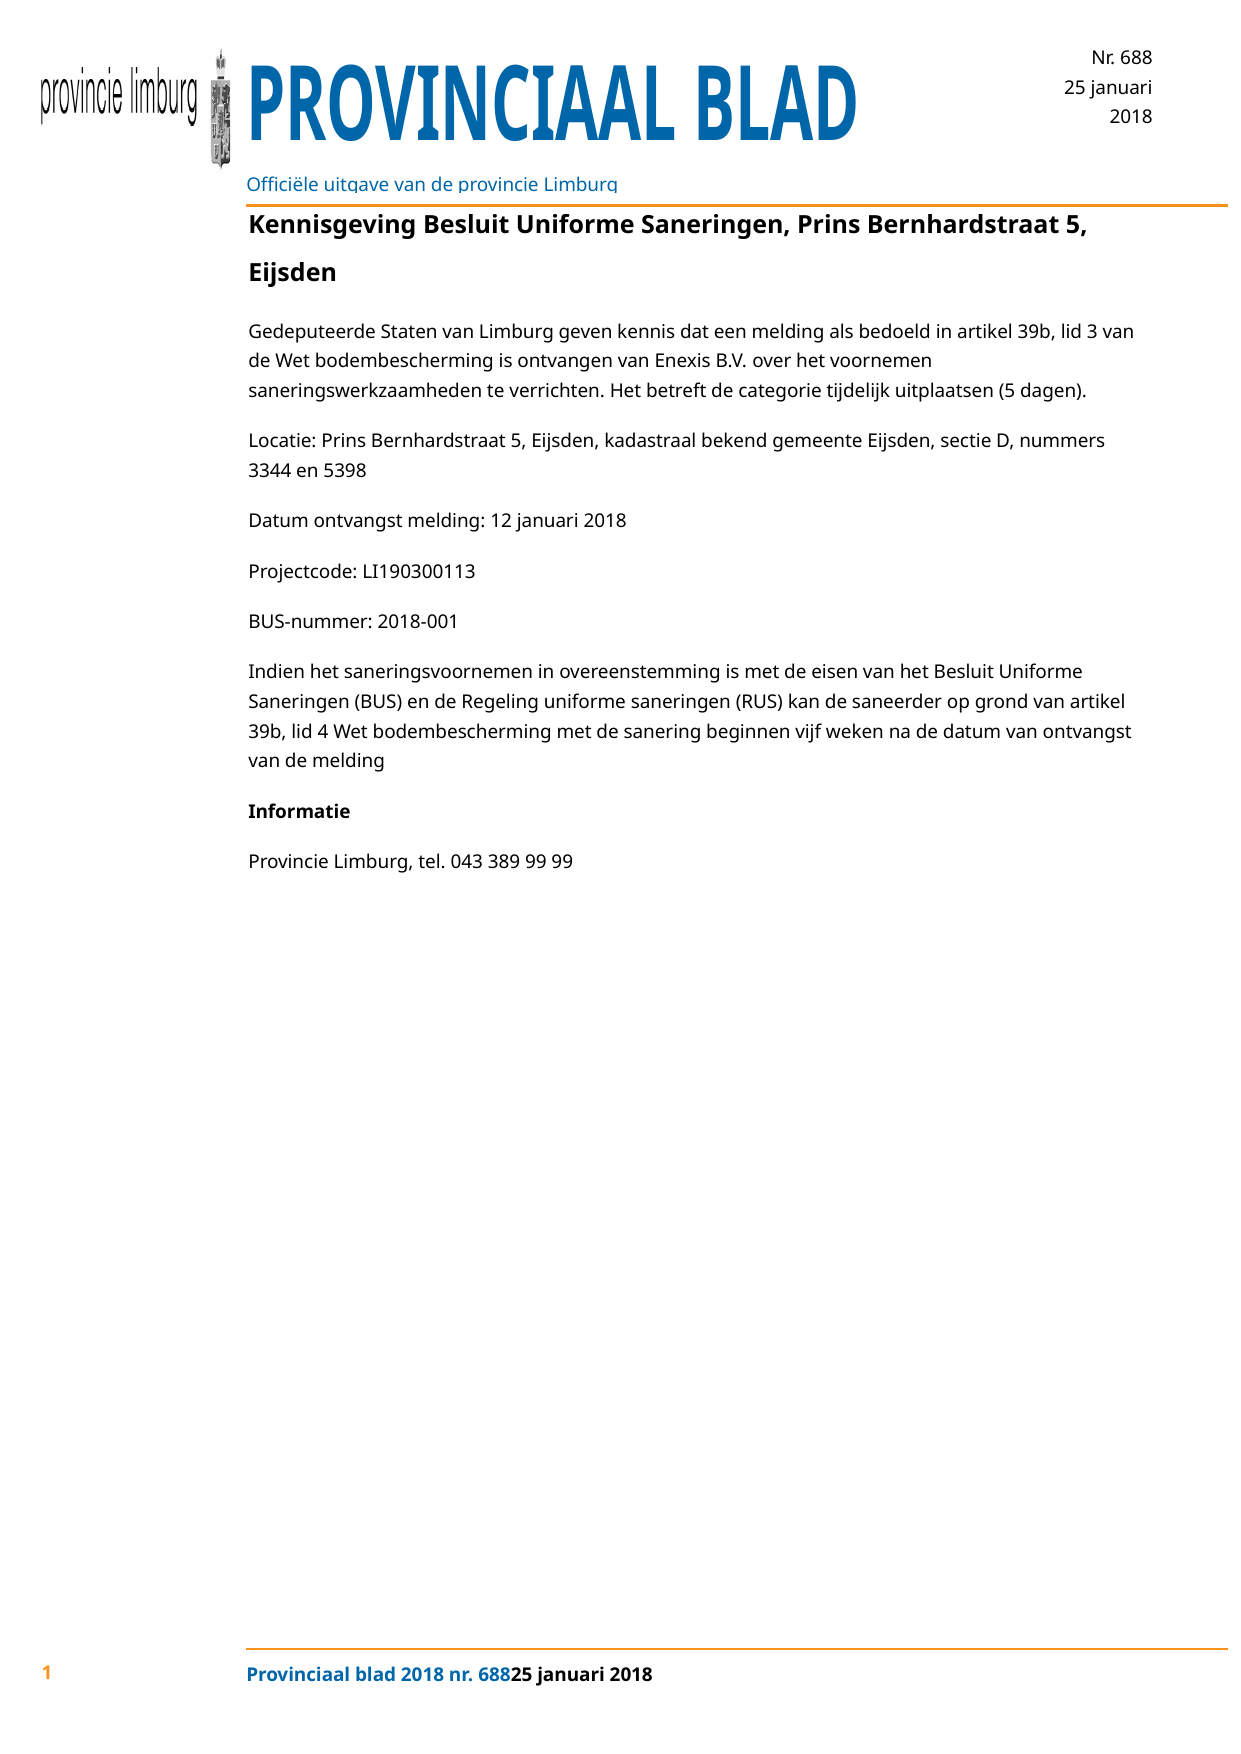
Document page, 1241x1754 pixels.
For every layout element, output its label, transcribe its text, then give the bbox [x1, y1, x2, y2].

picture [41, 47, 231, 172]
text Datum ontvangst melding: 12 januari 2018 [248, 507, 1152, 533]
text Projectcode: LI190300113 [248, 558, 1152, 584]
text Provincie Limburg, tel. 043 389 99 99 [248, 848, 1152, 874]
text BUS-nummer: 2018-001 [248, 608, 1152, 634]
text Locatie: Prins Bernhardstraat 5, Eijsden, kadastraal bekend gemeente Eijsden, sectie D, nummers 3344 en 5398 [248, 427, 1152, 483]
text Kennisgeving Besluit Uniforme Saneringen, Prins Bernhardstraat 5, Eijsden [248, 207, 1152, 288]
text Gedeputeerde Staten van Limburg geven kennis dat een melding als bedoeld in artikel 39b, lid 3 van de Wet bodembescherming is ontvangen van Enexis B.V. over het voornemen saneringswerkzaamheden te verrichten. Het betreft de categorie tijdelijk uitplaatsen (5 dagen). [248, 318, 1152, 403]
text Indien het saneringsvoornemen in overeenstemming is met de eisen van het Besluit Uniforme Saneringen (BUS) en de Regeling uniforme saneringen (RUS) kan de saneerder op grond van artikel 39b, lid 4 Wet bodembescherming met de sanering beginnen vijf weken na de datum van ontvangst van de melding [248, 659, 1152, 773]
text Informatie [248, 798, 1152, 824]
